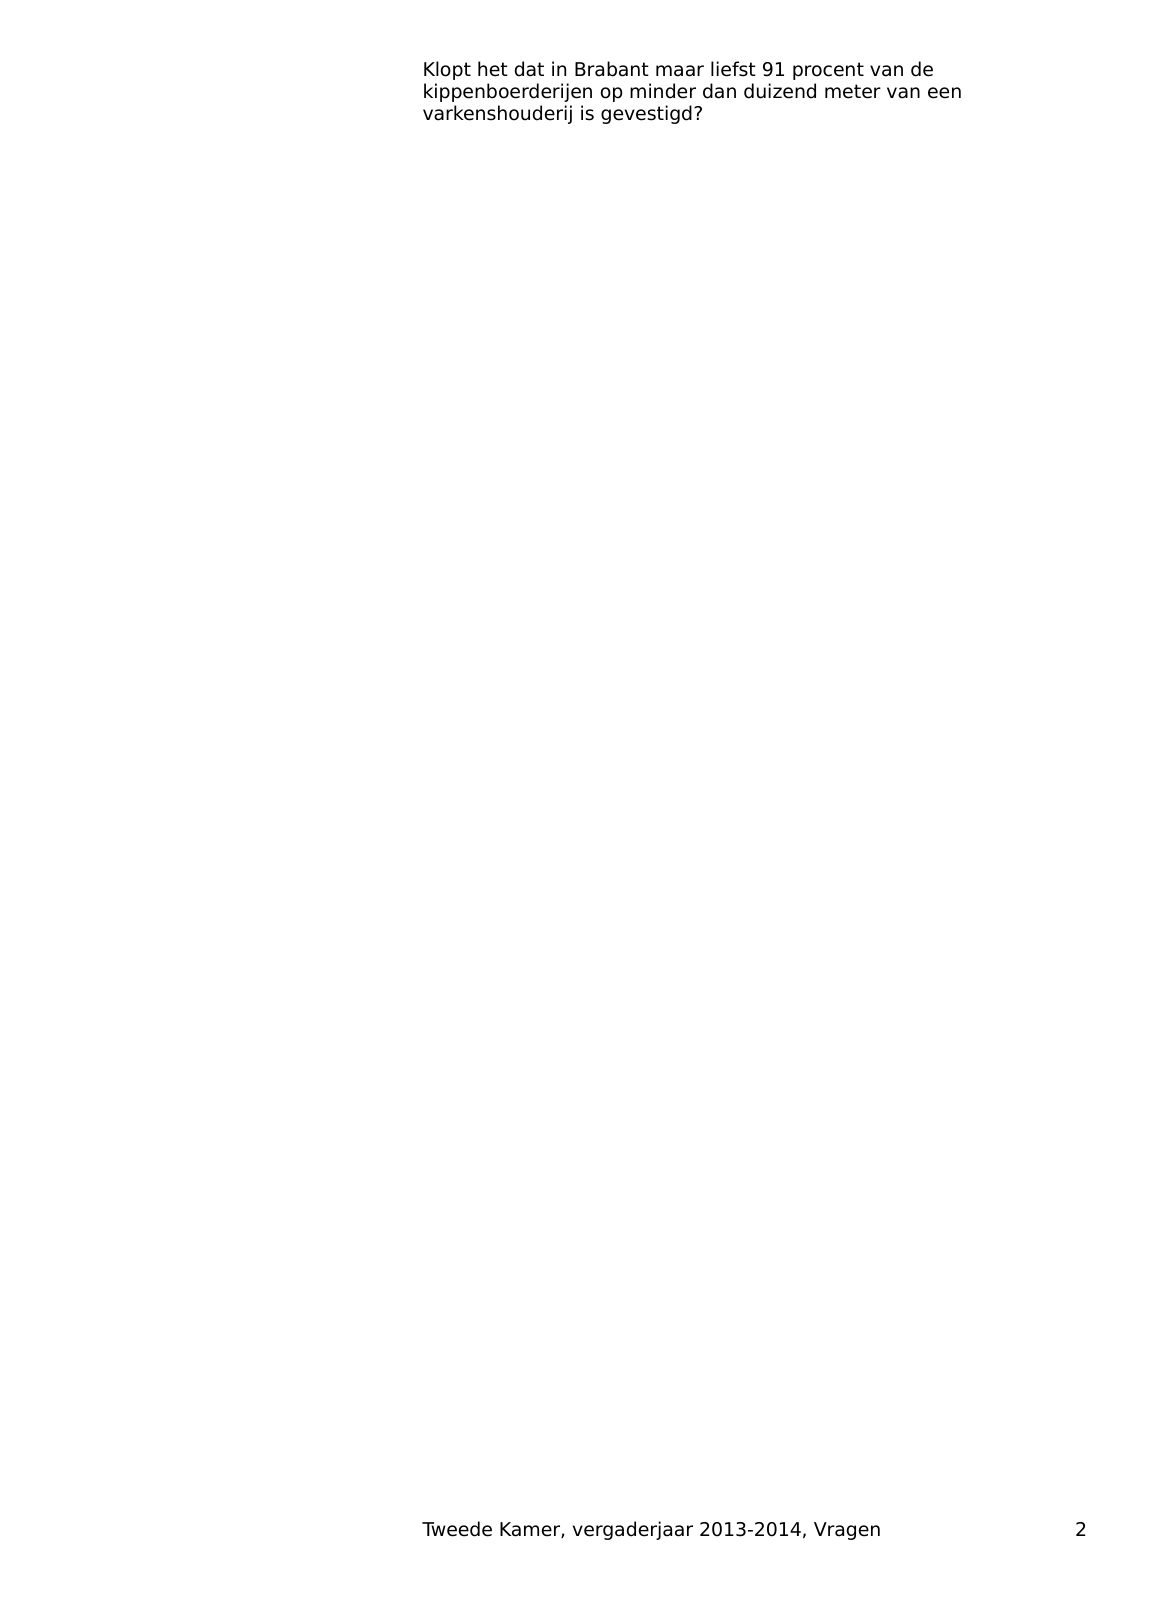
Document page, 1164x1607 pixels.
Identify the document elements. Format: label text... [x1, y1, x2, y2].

text Klopt het dat in Brabant maar liefst 91 procent van de kippenboerderijen op minder dan duizend meter van een varkenshouderij is gevestigd? [422, 59, 1087, 125]
